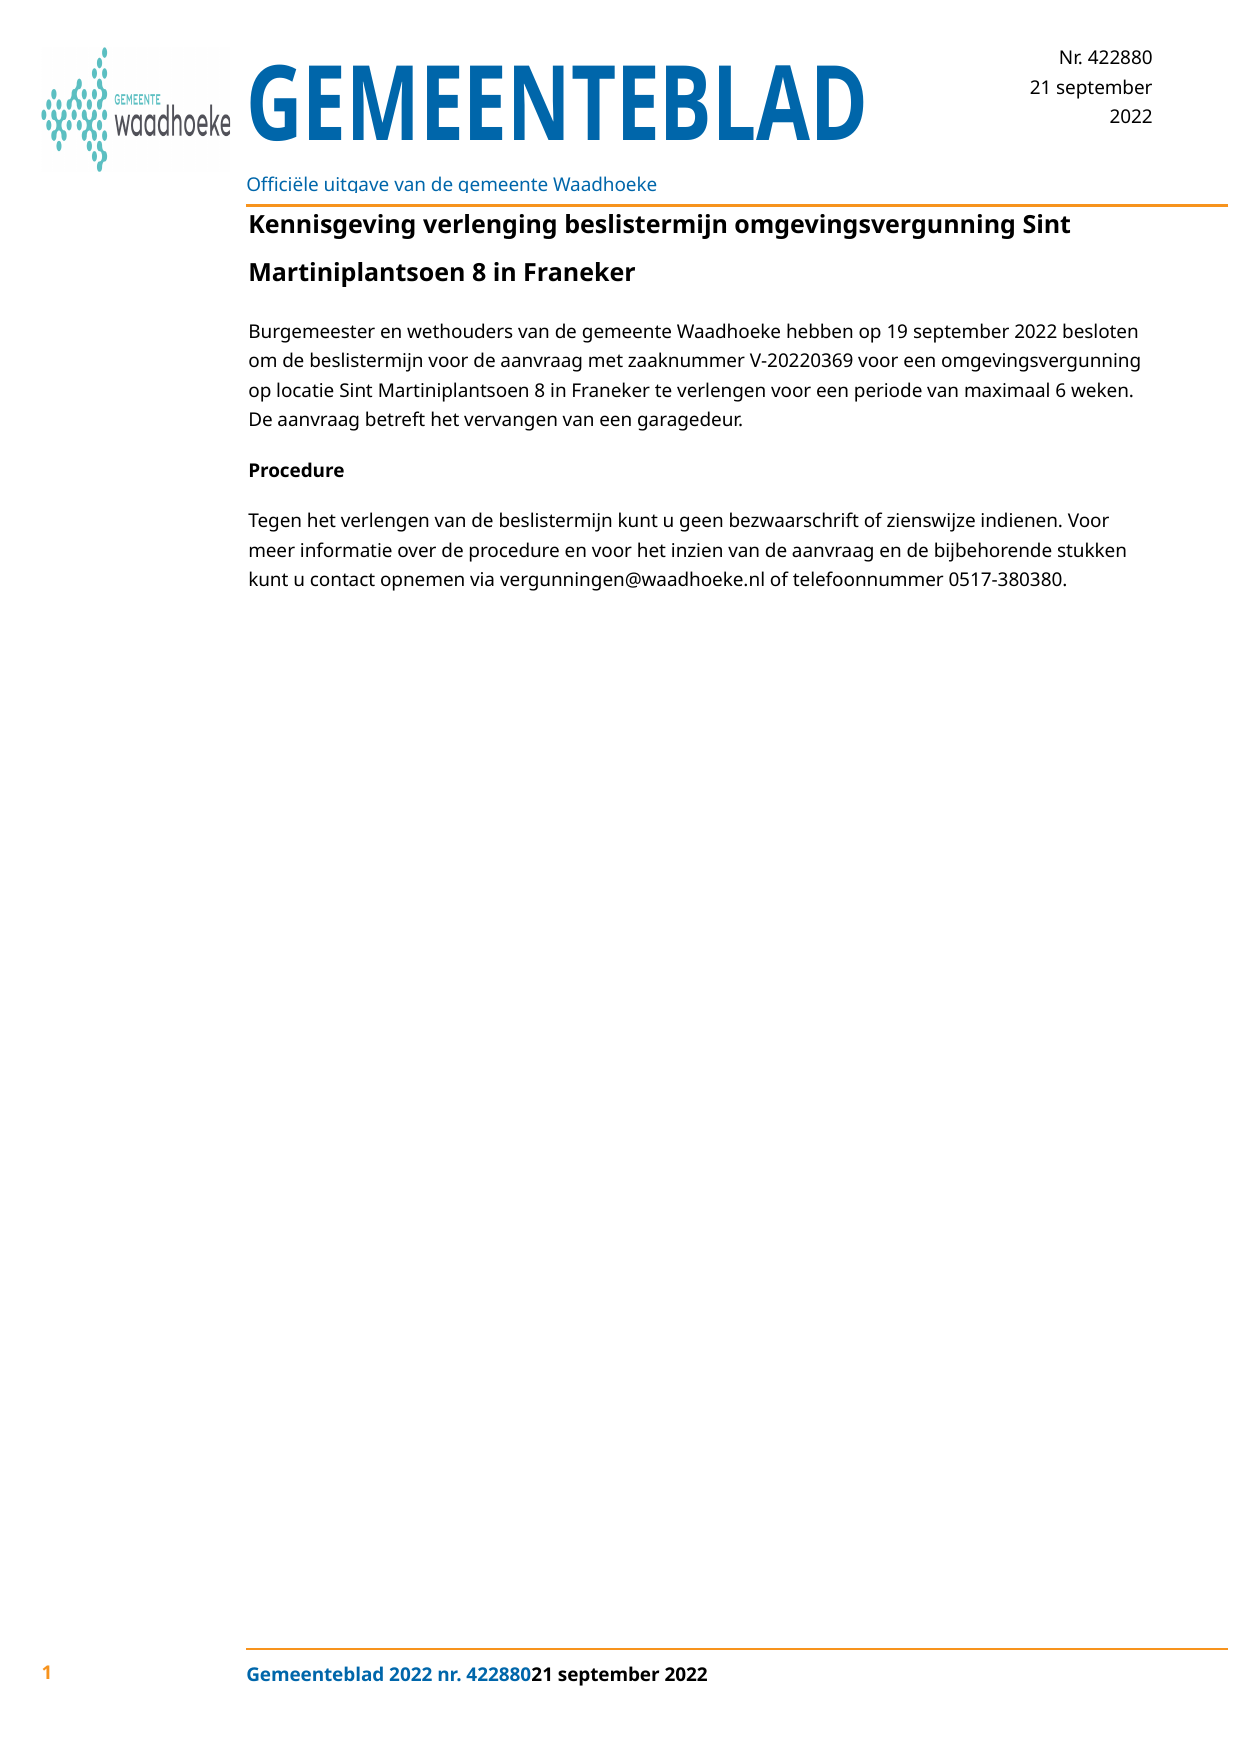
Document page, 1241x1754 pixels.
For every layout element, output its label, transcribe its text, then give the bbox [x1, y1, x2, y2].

text Kennisgeving verlenging beslistermijn omgevingsvergunning Sint Martiniplantsoen 8 in Franeker [248, 207, 1152, 288]
text Burgemeester en wethouders van de gemeente Waadhoeke hebben op 19 september 2022 besloten om de beslistermijn voor de aanvraag met zaaknummer V-20220369 voor een omgevingsvergunning op locatie Sint Martiniplantsoen 8 in Franeker te verlengen voor een periode van maximaal 6 weken. De aanvraag betreft het vervangen van een garagedeur. [248, 318, 1152, 432]
picture [41, 47, 231, 172]
text Tegen het verlengen van de beslistermijn kunt u geen bezwaarschrift of zienswijze indienen. Voor meer informatie over de procedure en voor het inzien van de aanvraag en de bijbehorende stukken kunt u contact opnemen via vergunningen@waadhoeke.nl of telefoonnummer 0517-380380. [248, 507, 1152, 592]
text Procedure [248, 457, 1152, 483]
